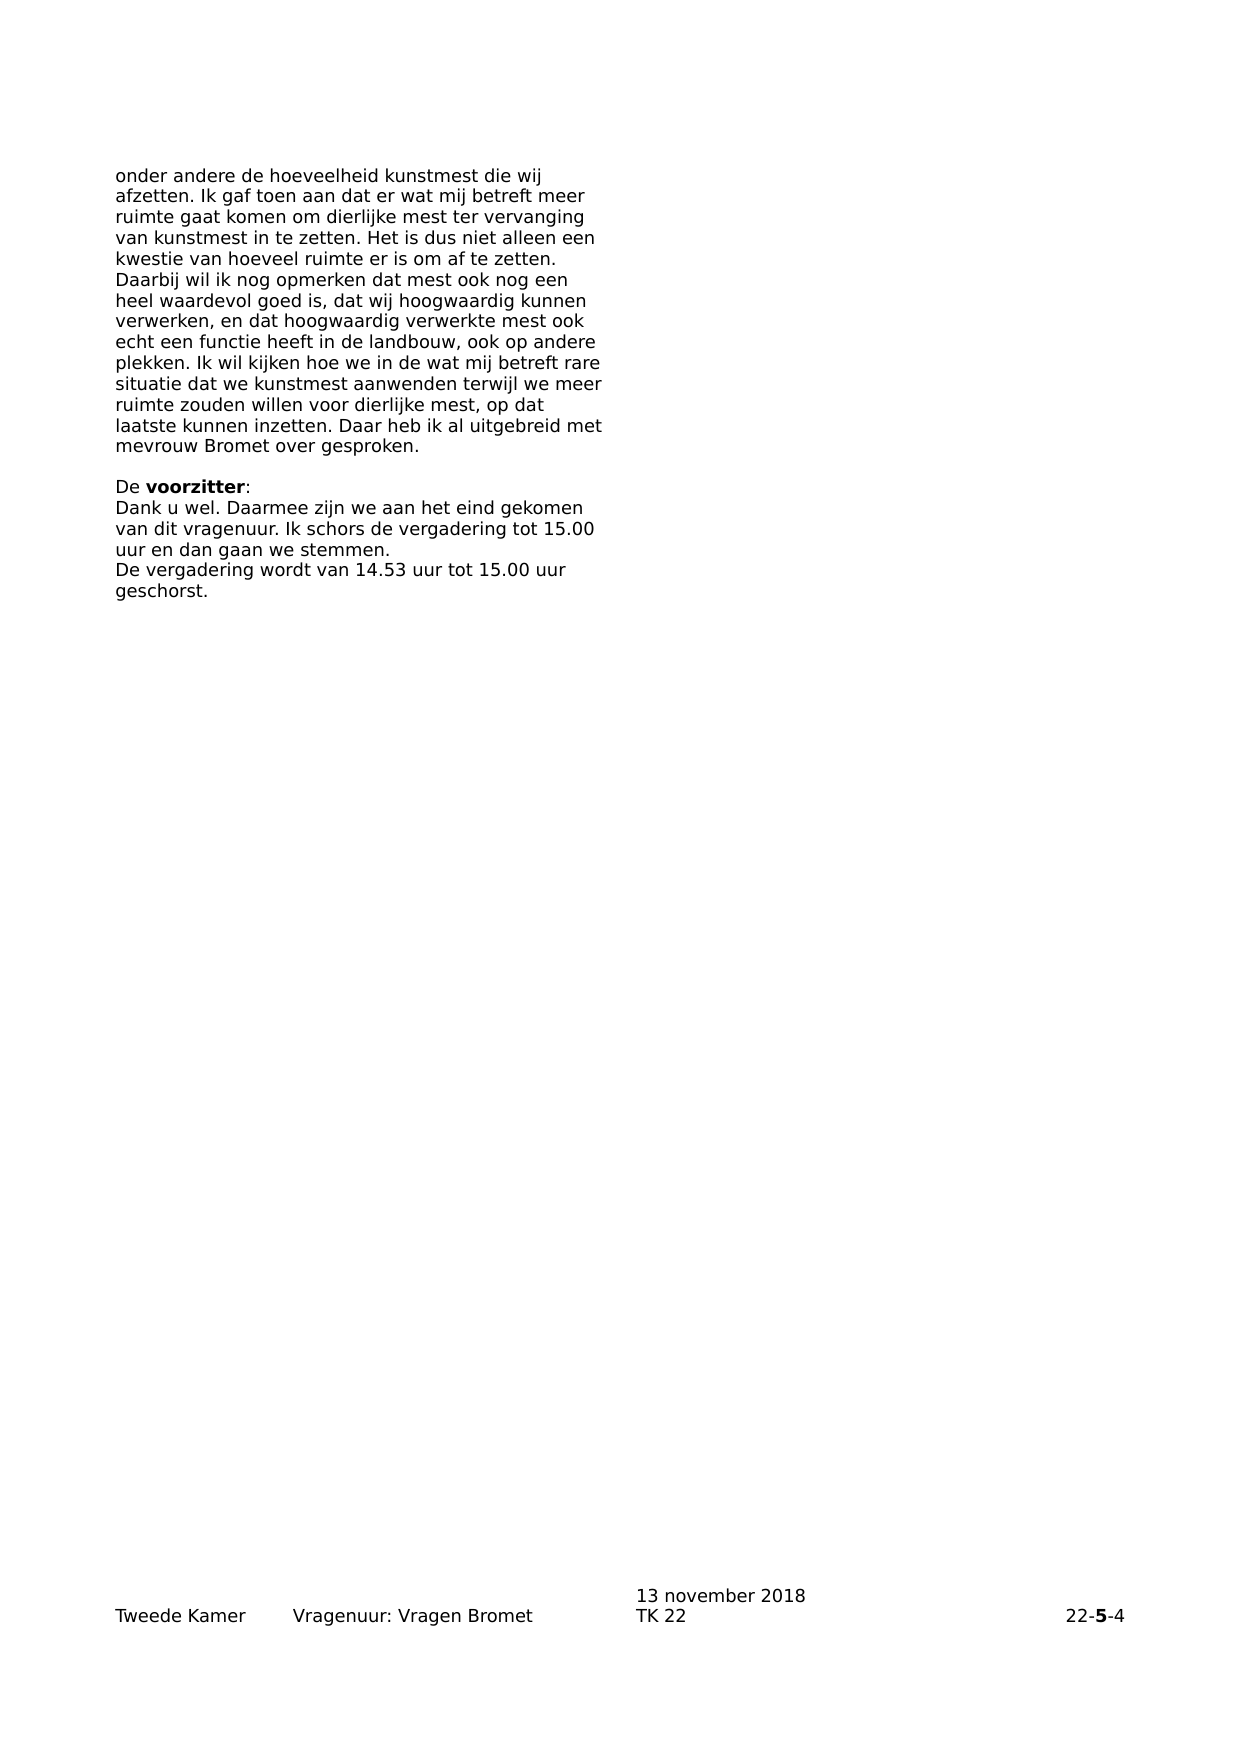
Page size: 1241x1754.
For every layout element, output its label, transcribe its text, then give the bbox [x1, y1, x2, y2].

text De vergadering wordt van 14.53 uur tot 15.00 uur geschorst. [115, 560, 605, 602]
text De voorzitter: [115, 477, 605, 498]
text onder andere de hoeveelheid kunstmest die wij afzetten. Ik gaf toen aan dat er wat mij betreft meer ruimte gaat komen om dierlijke mest ter vervanging van kunstmest in te zetten. Het is dus niet alleen een kwestie van hoeveel ruimte er is om af te zetten. Daarbij wil ik nog opmerken dat mest ook nog een heel waardevol goed is, dat wij hoogwaardig kunnen verwerken, en dat hoogwaardig verwerkte mest ook echt een functie heeft in de landbouw, ook op andere plekken. Ik wil kijken hoe we in de wat mij betreft rare situatie dat we kunstmest aanwenden terwijl we meer ruimte zouden willen voor dierlijke mest, op dat laatste kunnen inzetten. Daar heb ik al uitgebreid met mevrouw Bromet over gesproken. [115, 165, 605, 457]
text Dank u wel. Daarmee zijn we aan het eind gekomen van dit vragenuur. Ik schors de vergadering tot 15.00 uur en dan gaan we stemmen. [115, 498, 605, 560]
